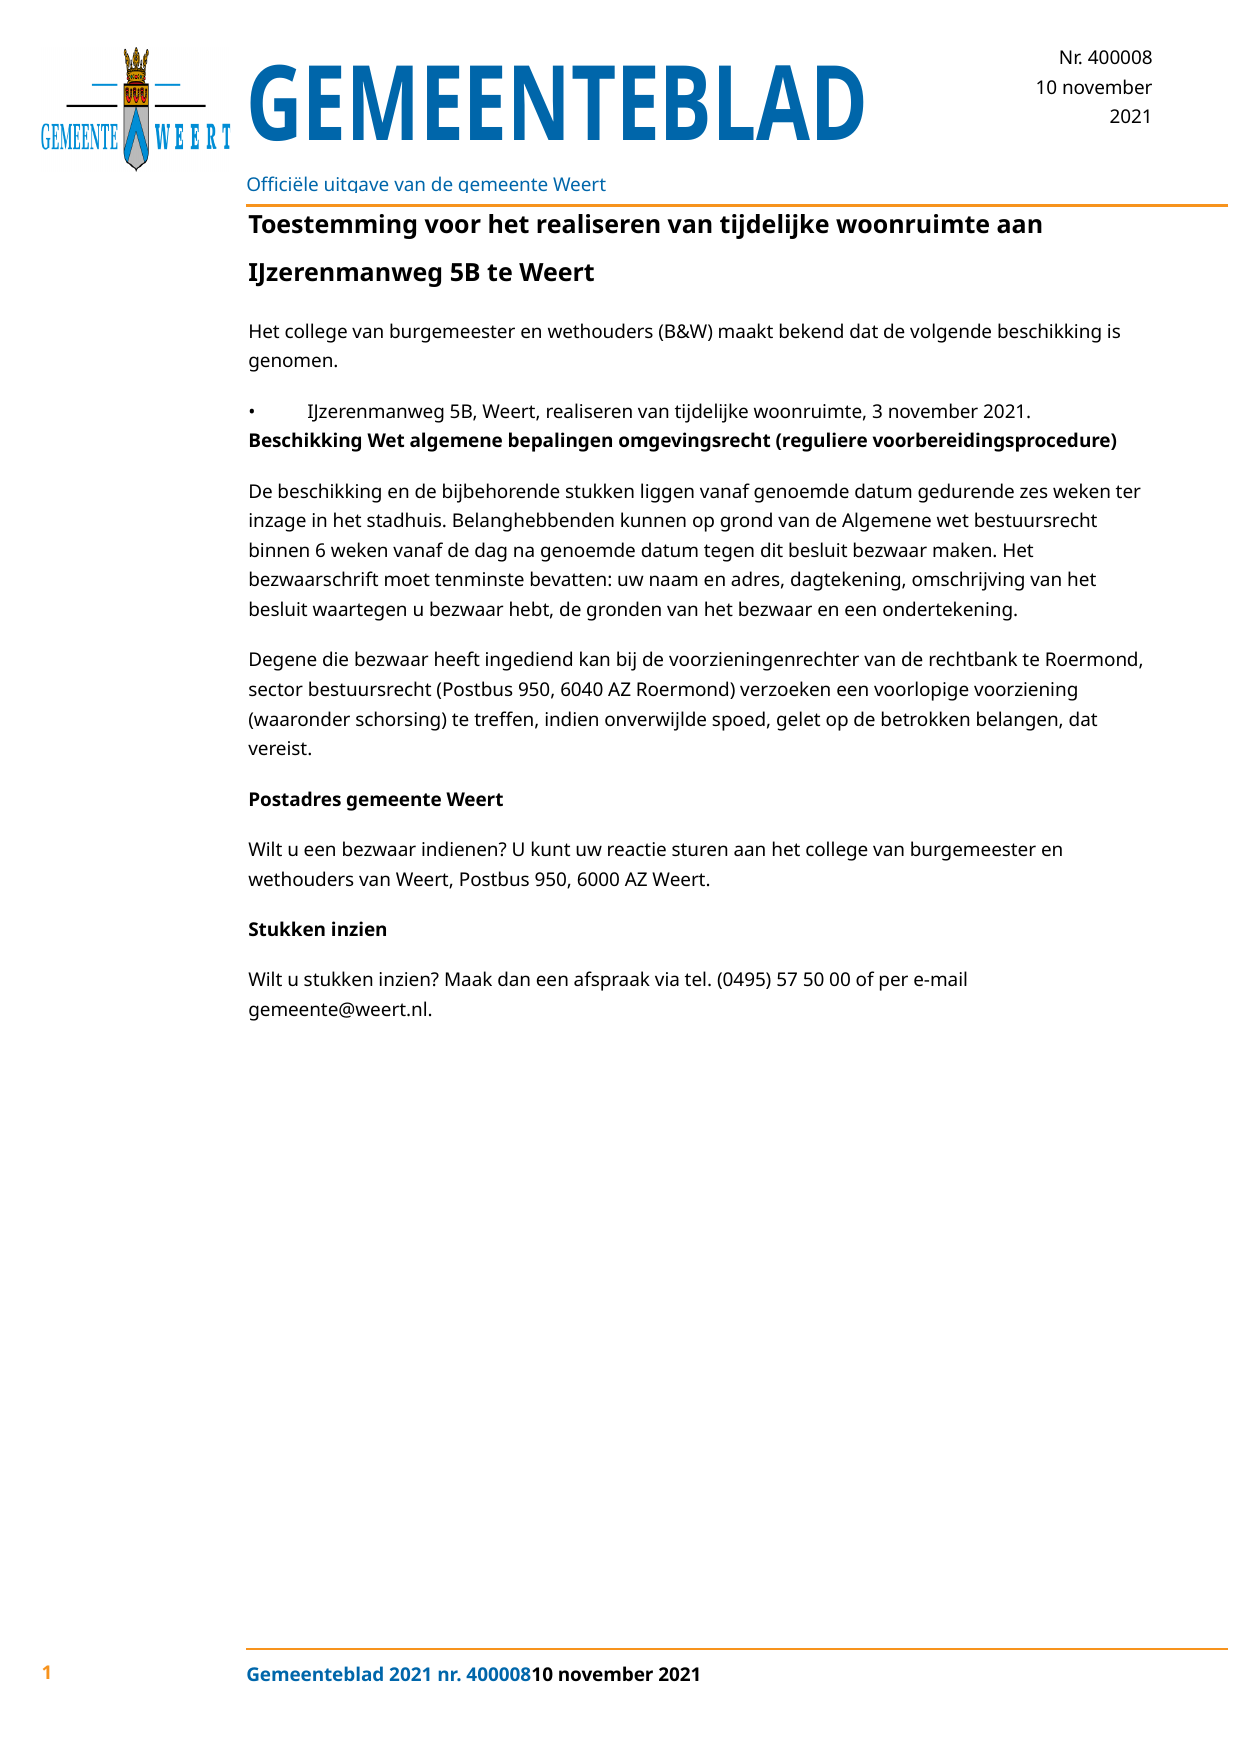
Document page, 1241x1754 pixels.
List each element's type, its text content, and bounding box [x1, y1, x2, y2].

text Het college van burgemeester en wethouders (B&W) maakt bekend dat de volgende beschikking is genomen. [248, 318, 1152, 373]
list IJzerenmanweg 5B, Weert, realiseren van tijdelijke woonruimte, 3 november 2021. [248, 398, 1152, 424]
text De beschikking en de bijbehorende stukken liggen vanaf genoemde datum gedurende zes weken ter inzage in het stadhuis. Belanghebbenden kunnen op grond van de Algemene wet bestuursrecht binnen 6 weken vanaf de dag na genoemde datum tegen dit besluit bezwaar maken. Het bezwaarschrift moet tenminste bevatten: uw naam en adres, dagtekening, omschrijving van het besluit waartegen u bezwaar hebt, de gronden van het bezwaar en een ondertekening. [248, 478, 1152, 622]
text Stukken inzien [248, 916, 1152, 942]
text Wilt u stukken inzien? Maak dan een afspraak via tel. (0495) 57 50 00 of per e-mail gemeente@weert.nl. [248, 967, 1152, 1022]
text Toestemming voor het realiseren van tijdelijke woonruimte aan IJzerenmanweg 5B te Weert [248, 207, 1152, 288]
text Degene die bezwaar heeft ingediend kan bij de voorzieningenrechter van de rechtbank te Roermond, sector bestuursrecht (Postbus 950, 6040 AZ Roermond) verzoeken een voorlopige voorziening (waaronder schorsing) te treffen, indien onverwijlde spoed, gelet op de betrokken belangen, dat vereist. [248, 647, 1152, 761]
text Beschikking Wet algemene bepalingen omgevingsrecht (reguliere voorbereidingsprocedure) [248, 427, 1152, 453]
text Postadres gemeente Weert [248, 786, 1152, 812]
picture [41, 47, 231, 172]
text Wilt u een bezwaar indienen? U kunt uw reactie sturen aan het college van burgemeester en wethouders van Weert, Postbus 950, 6000 AZ Weert. [248, 836, 1152, 892]
